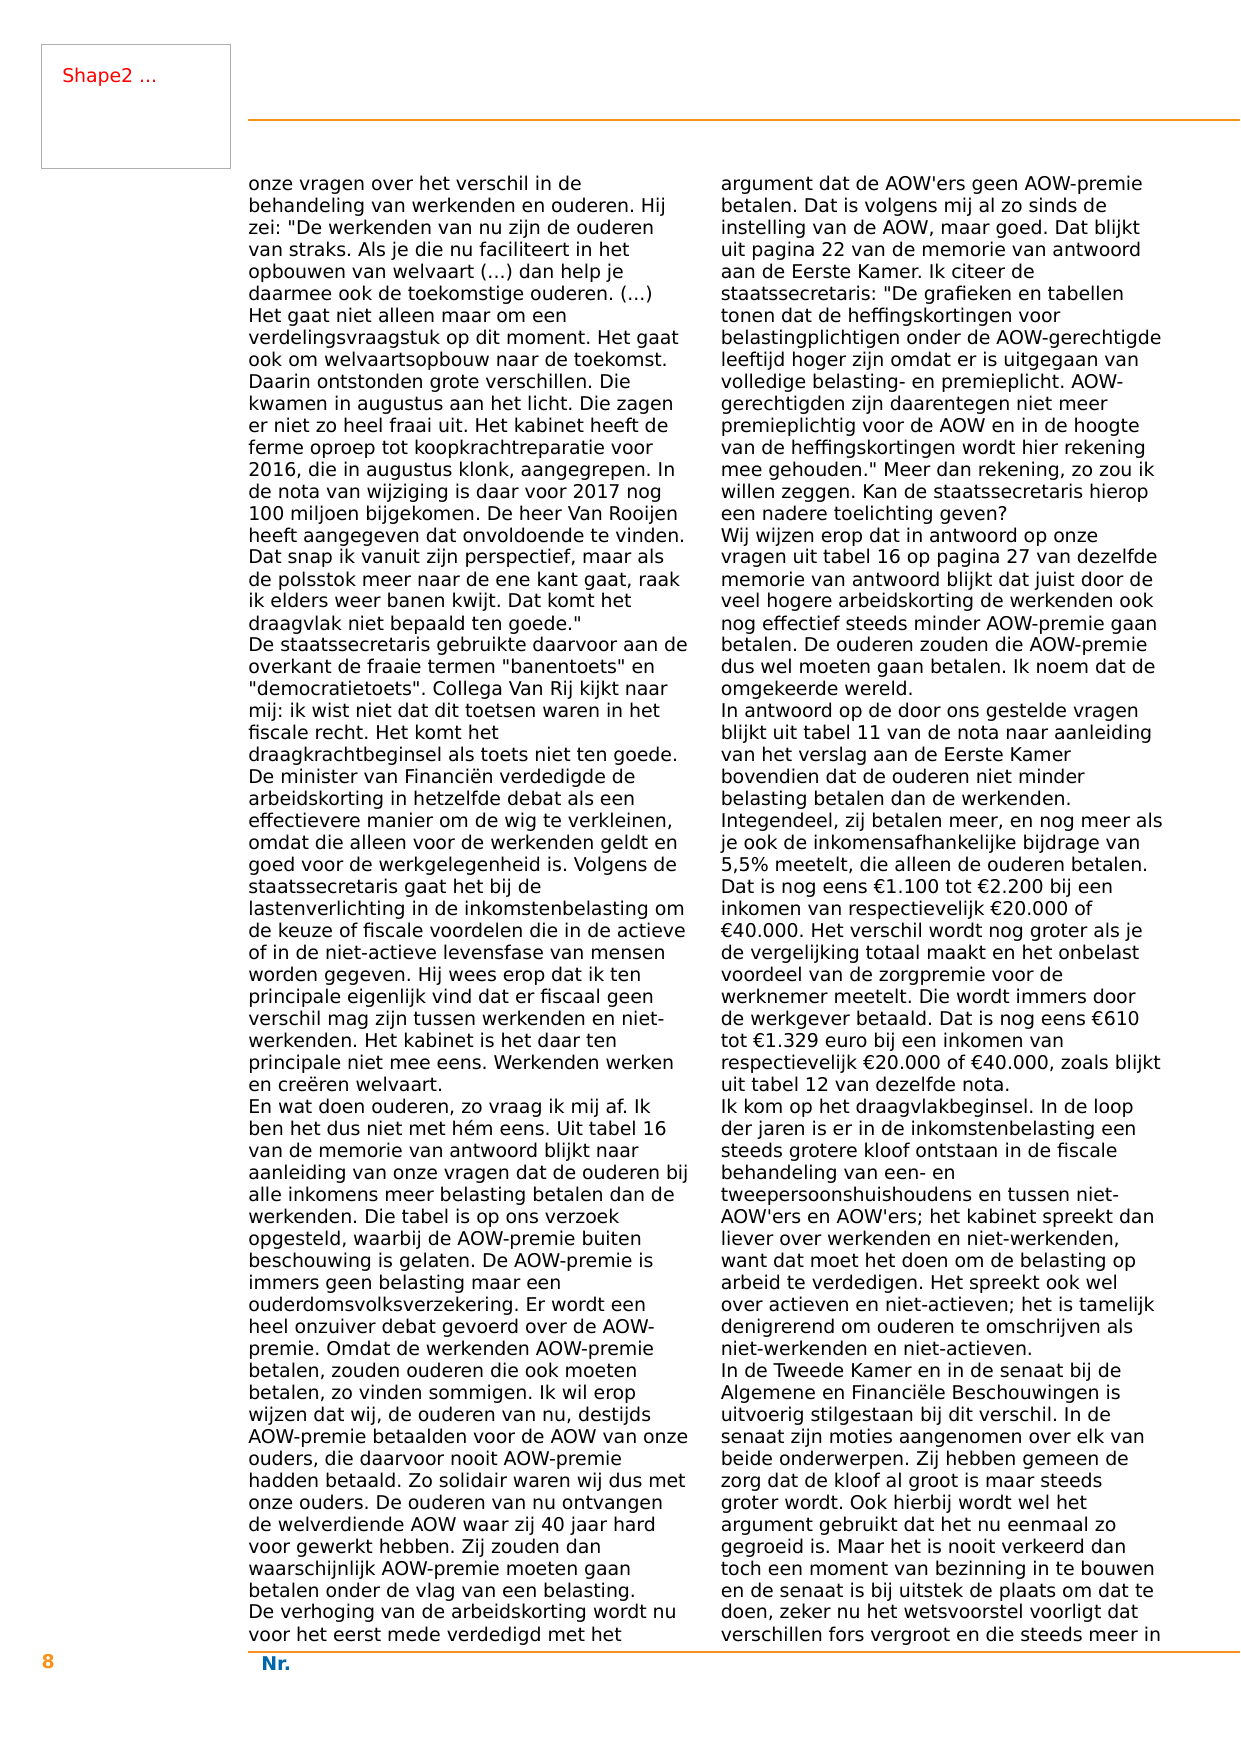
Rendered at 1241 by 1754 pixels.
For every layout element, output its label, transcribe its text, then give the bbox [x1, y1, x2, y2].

text De verhoging van de arbeidskorting wordt nu voor het eerst mede verdedigd met het [248, 1601, 691, 1645]
text argument dat de AOW'ers geen AOW-premie betalen. Dat is volgens mij al zo sinds de instelling van de AOW, maar goed. Dat blijkt uit pagina 22 van de memorie van antwoord aan de Eerste Kamer. Ik citeer de staatssecretaris: "De grafieken en tabellen tonen dat de heffingskortingen voor belastingplichtigen onder de AOW-gerechtigde leeftijd hoger zijn omdat er is uitgegaan van volledige belasting- en premieplicht. AOW-gerechtigden zijn daarentegen niet meer premieplichtig voor de AOW en in de hoogte van de heffingskortingen wordt hier rekening mee gehouden." Meer dan rekening, zo zou ik willen zeggen. Kan de staatssecretaris hierop een nadere toelichting geven? [721, 173, 1163, 524]
text In antwoord op de door ons gestelde vragen blijkt uit tabel 11 van de nota naar aanleiding van het verslag aan de Eerste Kamer bovendien dat de ouderen niet minder belasting betalen dan de werkenden. Integendeel, zij betalen meer, en nog meer als je ook de inkomensafhankelijke bijdrage van 5,5% meetelt, die alleen de ouderen betalen. Dat is nog eens €1.100 tot €2.200 bij een inkomen van respectievelijk €20.000 of €40.000. Het verschil wordt nog groter als je de vergelijking totaal maakt en het onbelast voordeel van de zorgpremie voor de werknemer meetelt. Die wordt immers door de werkgever betaald. Dat is nog eens €610 tot €1.329 euro bij een inkomen van respectievelijk €20.000 of €40.000, zoals blijkt uit tabel 12 van dezelfde nota. [721, 700, 1163, 1096]
text Wij wijzen erop dat in antwoord op onze vragen uit tabel 16 op pagina 27 van dezelfde memorie van antwoord blijkt dat juist door de veel hogere arbeidskorting de werkenden ook nog effectief steeds minder AOW-premie gaan betalen. De ouderen zouden die AOW-premie dus wel moeten gaan betalen. Ik noem dat de omgekeerde wereld. [721, 524, 1163, 700]
text En wat doen ouderen, zo vraag ik mij af. Ik ben het dus niet met hém eens. Uit tabel 16 van de memorie van antwoord blijkt naar aanleiding van onze vragen dat de ouderen bij alle inkomens meer belasting betalen dan de werkenden. Die tabel is op ons verzoek opgesteld, waarbij de AOW-premie buiten beschouwing is gelaten. De AOW-premie is immers geen belasting maar een ouderdomsvolksverzekering. Er wordt een heel onzuiver debat gevoerd over de AOW-premie. Omdat de werkenden AOW-premie betalen, zouden ouderen die ook moeten betalen, zo vinden sommigen. Ik wil erop wijzen dat wij, de ouderen van nu, destijds AOW-premie betaalden voor de AOW van onze ouders, die daarvoor nooit AOW-premie hadden betaald. Zo solidair waren wij dus met onze ouders. De ouderen van nu ontvangen de welverdiende AOW waar zij 40 jaar hard voor gewerkt hebben. Zij zouden dan waarschijnlijk AOW-premie moeten gaan betalen onder de vlag van een belasting. [248, 1096, 691, 1601]
text De staatssecretaris gebruikte daarvoor aan de overkant de fraaie termen "banentoets" en "democratietoets". Collega Van Rij kijkt naar mij: ik wist niet dat dit toetsen waren in het fiscale recht. Het komt het draagkrachtbeginsel als toets niet ten goede. De minister van Financiën verdedigde de arbeidskorting in hetzelfde debat als een effectievere manier om de wig te verkleinen, omdat die alleen voor de werkenden geldt en goed voor de werkgelegenheid is. Volgens de staatssecretaris gaat het bij de lastenverlichting in de inkomstenbelasting om de keuze of fiscale voordelen die in de actieve of in de niet-actieve levensfase van mensen worden gegeven. Hij wees erop dat ik ten principale eigenlijk vind dat er fiscaal geen verschil mag zijn tussen werkenden en niet-werkenden. Het kabinet is het daar ten principale niet mee eens. Werkenden werken en creëren welvaart. [248, 634, 691, 1096]
text onze vragen over het verschil in de behandeling van werkenden en ouderen. Hij zei: "De werkenden van nu zijn de ouderen van straks. Als je die nu faciliteert in het opbouwen van welvaart (...) dan help je daarmee ook de toekomstige ouderen. (...) Het gaat niet alleen maar om een verdelingsvraagstuk op dit moment. Het gaat ook om welvaartsopbouw naar de toekomst. Daarin ontstonden grote verschillen. Die kwamen in augustus aan het licht. Die zagen er niet zo heel fraai uit. Het kabinet heeft de ferme oproep tot koopkrachtreparatie voor 2016, die in augustus klonk, aangegrepen. In de nota van wijziging is daar voor 2017 nog 100 miljoen bijgekomen. De heer Van Rooijen heeft aangegeven dat onvoldoende te vinden. Dat snap ik vanuit zijn perspectief, maar als de polsstok meer naar de ene kant gaat, raak ik elders weer banen kwijt. Dat komt het draagvlak niet bepaald ten goede." [248, 173, 691, 634]
text In de Tweede Kamer en in de senaat bij de Algemene en Financiële Beschouwingen is uitvoerig stilgestaan bij dit verschil. In de senaat zijn moties aangenomen over elk van beide onderwerpen. Zij hebben gemeen de zorg dat de kloof al groot is maar steeds groter wordt. Ook hierbij wordt wel het argument gebruikt dat het nu eenmaal zo gegroeid is. Maar het is nooit verkeerd dan toch een moment van bezinning in te bouwen en de senaat is bij uitstek de plaats om dat te doen, zeker nu het wetsvoorstel voorligt dat verschillen fors vergroot en die steeds meer in [721, 1360, 1163, 1645]
text Ik kom op het draagvlakbeginsel. In de loop der jaren is er in de inkomstenbelasting een steeds grotere kloof ontstaan in de fiscale behandeling van een- en tweepersoonshuishoudens en tussen niet-AOW'ers en AOW'ers; het kabinet spreekt dan liever over werkenden en niet-werkenden, want dat moet het doen om de belasting op arbeid te verdedigen. Het spreekt ook wel over actieven en niet-actieven; het is tamelijk denigrerend om ouderen te omschrijven als niet-werkenden en niet-actieven. [721, 1096, 1163, 1360]
